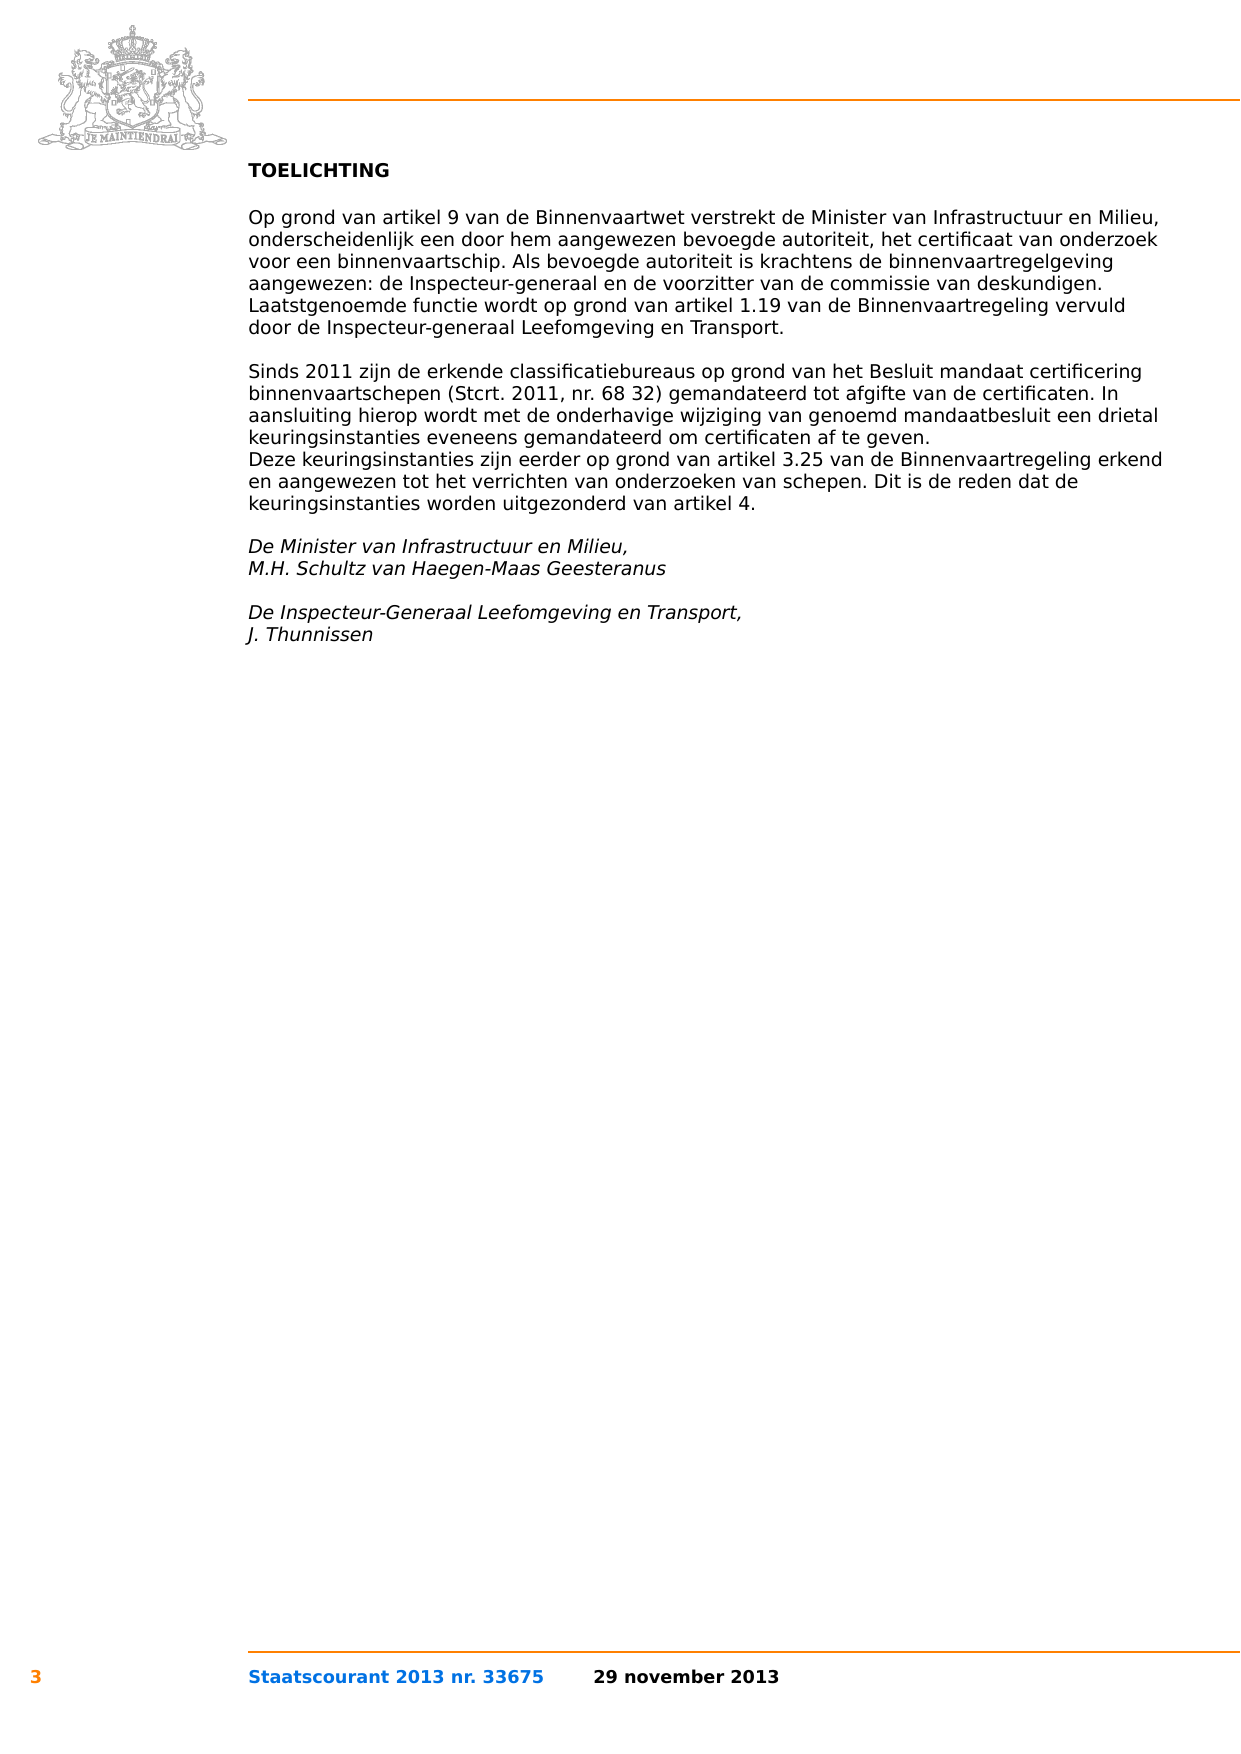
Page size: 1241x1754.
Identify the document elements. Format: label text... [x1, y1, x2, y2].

text De Inspecteur-Generaal Leefomgeving en Transport, J. Thunnissen [248, 602, 1163, 646]
picture [38, 25, 227, 150]
text Sinds 2011 zijn de erkende classificatiebureaus op grond van het Besluit mandaat certificering binnenvaartschepen (Stcrt. 2011, nr. 68 32) gemandateerd tot afgifte van de certificaten. In aansluiting hierop wordt met de onderhavige wijziging van genoemd mandaatbesluit een drietal keuringsinstanties eveneens gemandateerd om certificaten af te geven. [248, 361, 1163, 448]
text Op grond van artikel 9 van de Binnenvaartwet verstrekt de Minister van Infrastructuur en Milieu, onderscheidenlijk een door hem aangewezen bevoegde autoriteit, het certificaat van onderzoek voor een binnenvaartschip. Als bevoegde autoriteit is krachtens de binnenvaartregelgeving aangewezen: de Inspecteur-generaal en de voorzitter van de commissie van deskundigen. Laatstgenoemde functie wordt op grond van artikel 1.19 van de Binnenvaartregeling vervuld door de Inspecteur-generaal Leefomgeving en Transport. [248, 207, 1163, 339]
text De Minister van Infrastructuur en Milieu, M.H. Schultz van Haegen-Maas Geesteranus [248, 536, 1163, 580]
subtitle TOELICHTING [248, 160, 1163, 182]
text Deze keuringsinstanties zijn eerder op grond van artikel 3.25 van de Binnenvaartregeling erkend en aangewezen tot het verrichten van onderzoeken van schepen. Dit is de reden dat de keuringsinstanties worden uitgezonderd van artikel 4. [248, 448, 1163, 514]
